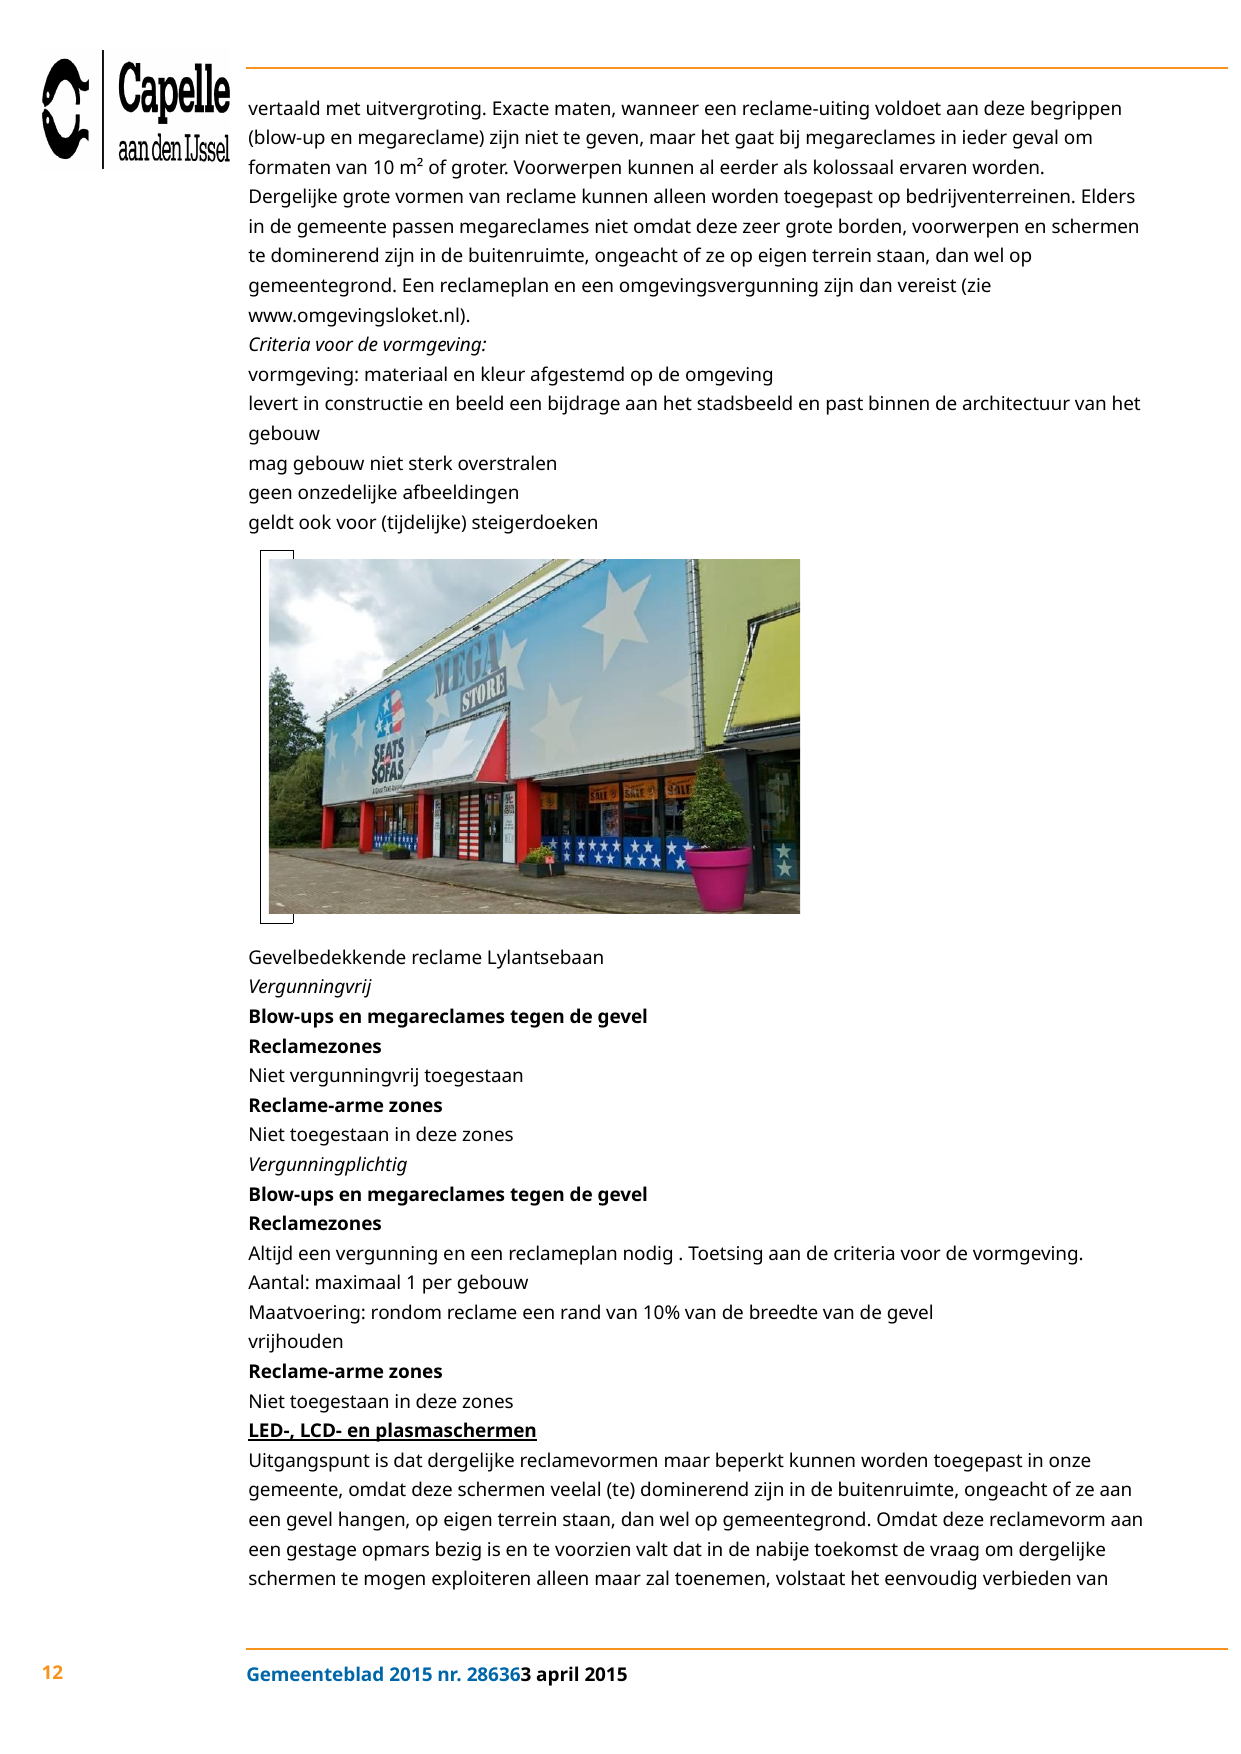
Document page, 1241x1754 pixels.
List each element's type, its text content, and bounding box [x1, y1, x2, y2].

text Reclame-arme zones [248, 1092, 1152, 1118]
text Uitgangspunt is dat dergelijke reclamevormen maar beperkt kunnen worden toegepast in onze gemeente, omdat deze schermen veelal (te) dominerend zijn in de buitenruimte, ongeacht of ze aan een gevel hangen, op eigen terrein staan, dan wel op gemeentegrond. Omdat deze reclamevorm aan een gestage opmars bezig is en te voorzien valt dat in de nabije toekomst de vraag om dergelijke schermen te mogen exploiteren alleen maar zal toenemen, volstaat het eenvoudig verbieden van [248, 1447, 1152, 1591]
text Niet toegestaan in deze zones [248, 1388, 1152, 1413]
text geldt ook voor (tijdelijke) steigerdoeken [248, 509, 1152, 535]
text Vergunningvrij [248, 974, 1152, 999]
text Altijd een vergunning en een reclameplan nodig . Toetsing aan de criteria voor de vormgeving. [248, 1240, 1152, 1266]
text Vergunningplichtig [248, 1151, 1152, 1177]
text Criteria voor de vormgeving: [248, 331, 1152, 357]
picture [268, 559, 801, 914]
text vertaald met uitvergroting. Exacte maten, wanneer een reclame-uiting voldoet aan deze begrippen (blow-up en megareclame) zijn niet te geven, maar het gaat bij megareclames in ieder geval om formaten van 10 m² of groter. Voorwerpen kunnen al eerder als kolossaal ervaren worden. [248, 95, 1152, 180]
text Reclame-arme zones [248, 1358, 1152, 1384]
text Niet vergunningvrij toegestaan [248, 1062, 1152, 1088]
text LED-, LCD- en plasmaschermen [248, 1417, 1152, 1443]
text Maatvoering: rondom reclame een rand van 10% van de breedte van de gevel [248, 1299, 1152, 1325]
text Blow-ups en megareclames tegen de gevel [248, 1181, 1152, 1206]
text vrijhouden [248, 1329, 1152, 1354]
text geen onzedelijke afbeeldingen [248, 479, 1152, 505]
text mag gebouw niet sterk overstralen [248, 450, 1152, 476]
text Niet toegestaan in deze zones [248, 1122, 1152, 1147]
text Gevelbedekkende reclame Lylantsebaan [248, 944, 1152, 970]
text vormgeving: materiaal en kleur afgestemd op de omgeving [248, 361, 1152, 387]
text levert in constructie en beeld een bijdrage aan het stadsbeeld en past binnen de architectuur van het gebouw [248, 391, 1152, 446]
text Reclamezones [248, 1033, 1152, 1058]
text Reclamezones [248, 1210, 1152, 1236]
text Blow-ups en megareclames tegen de gevel [248, 1003, 1152, 1029]
text Aantal: maximaal 1 per gebouw [248, 1269, 1152, 1295]
picture [41, 47, 231, 172]
text Dergelijke grote vormen van reclame kunnen alleen worden toegepast op bedrijventerreinen. Elders in de gemeente passen megareclames niet omdat deze zeer grote borden, voorwerpen en schermen te dominerend zijn in de buitenruimte, ongeacht of ze op eigen terrein staan, dan wel op gemeentegrond. Een reclameplan en een omgevingsvergunning zijn dan vereist (zie www.omgevingsloket.nl). [248, 183, 1152, 328]
